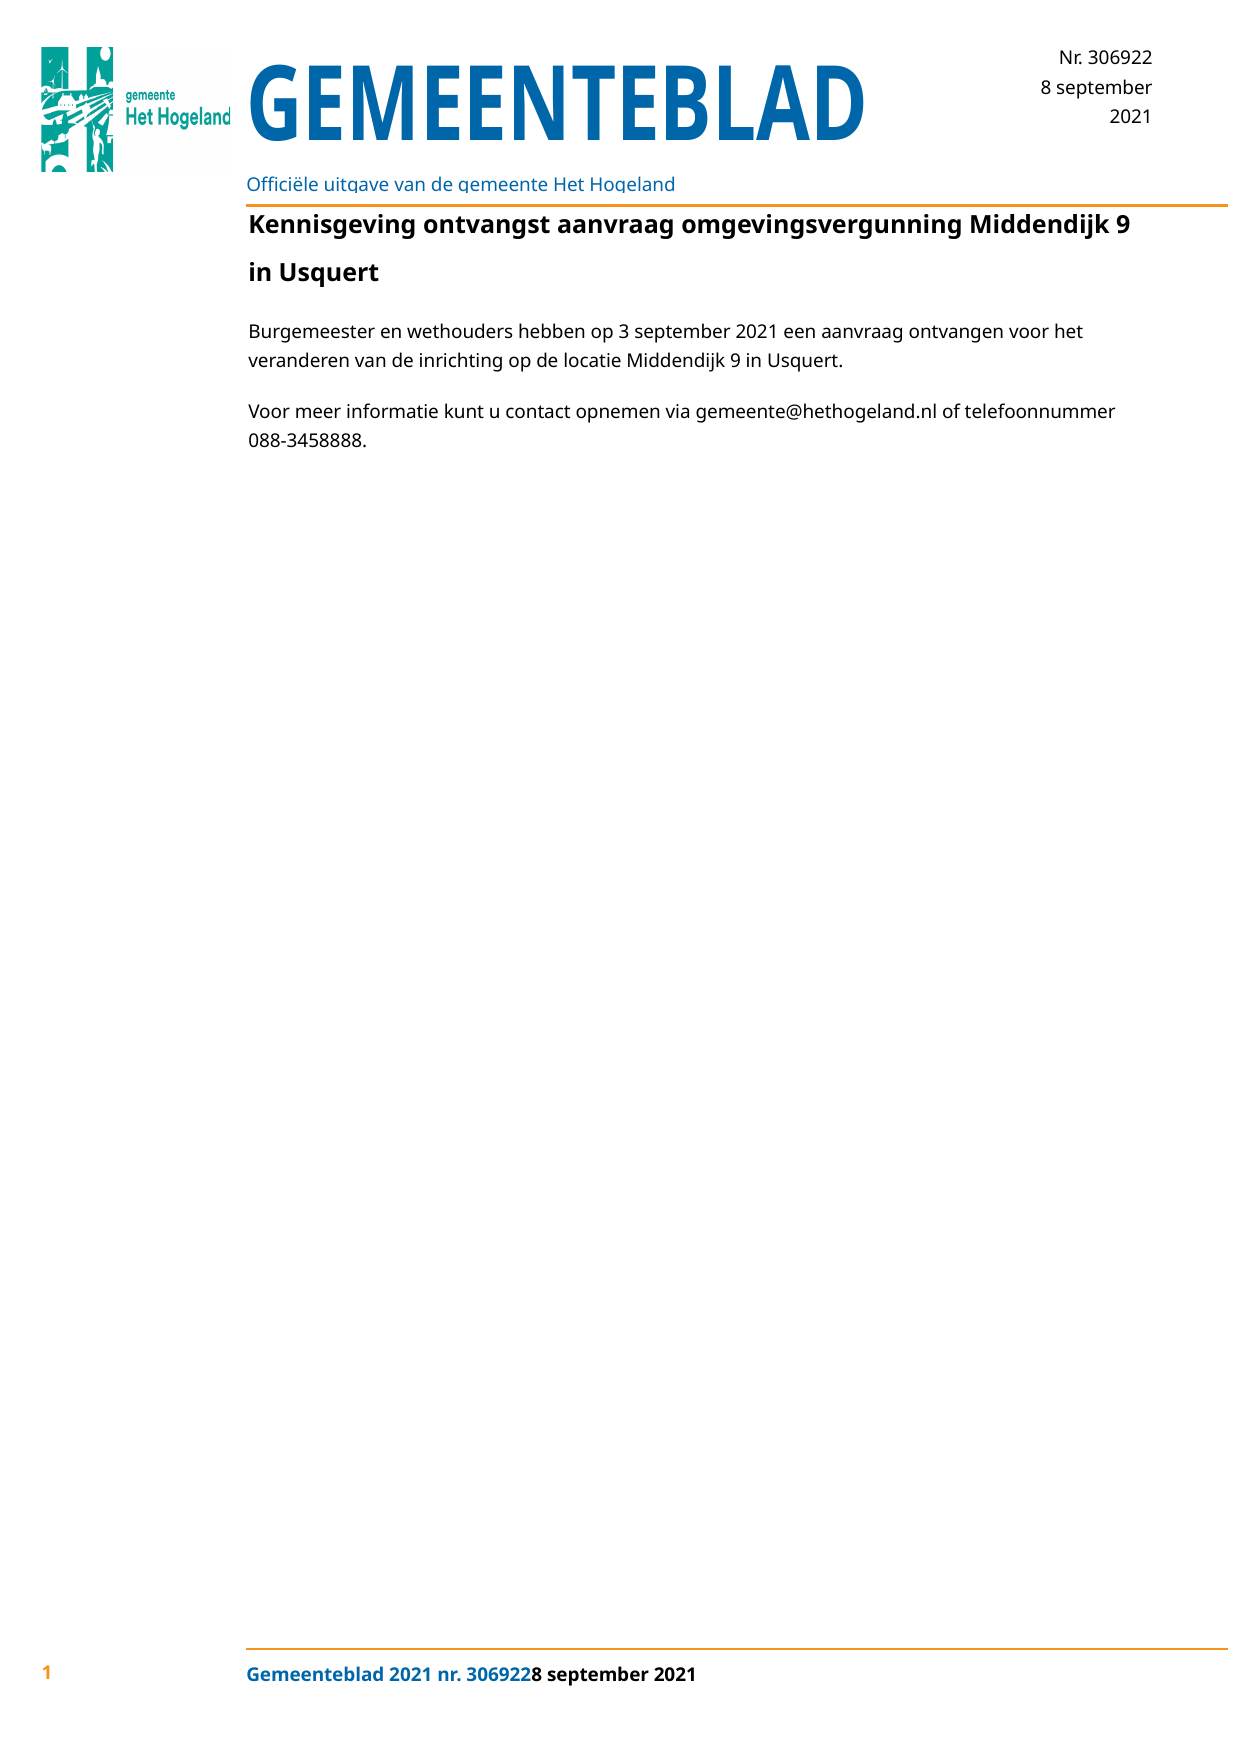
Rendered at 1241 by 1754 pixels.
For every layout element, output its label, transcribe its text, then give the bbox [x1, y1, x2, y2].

text Kennisgeving ontvangst aanvraag omgevingsvergunning Middendijk 9 in Usquert [248, 207, 1152, 288]
picture [41, 47, 231, 172]
text Burgemeester en wethouders hebben op 3 september 2021 een aanvraag ontvangen voor het veranderen van de inrichting op de locatie Middendijk 9 in Usquert. [248, 318, 1152, 373]
text Voor meer informatie kunt u contact opnemen via gemeente@hethogeland.nl of telefoonnummer 088-3458888. [248, 398, 1152, 453]
